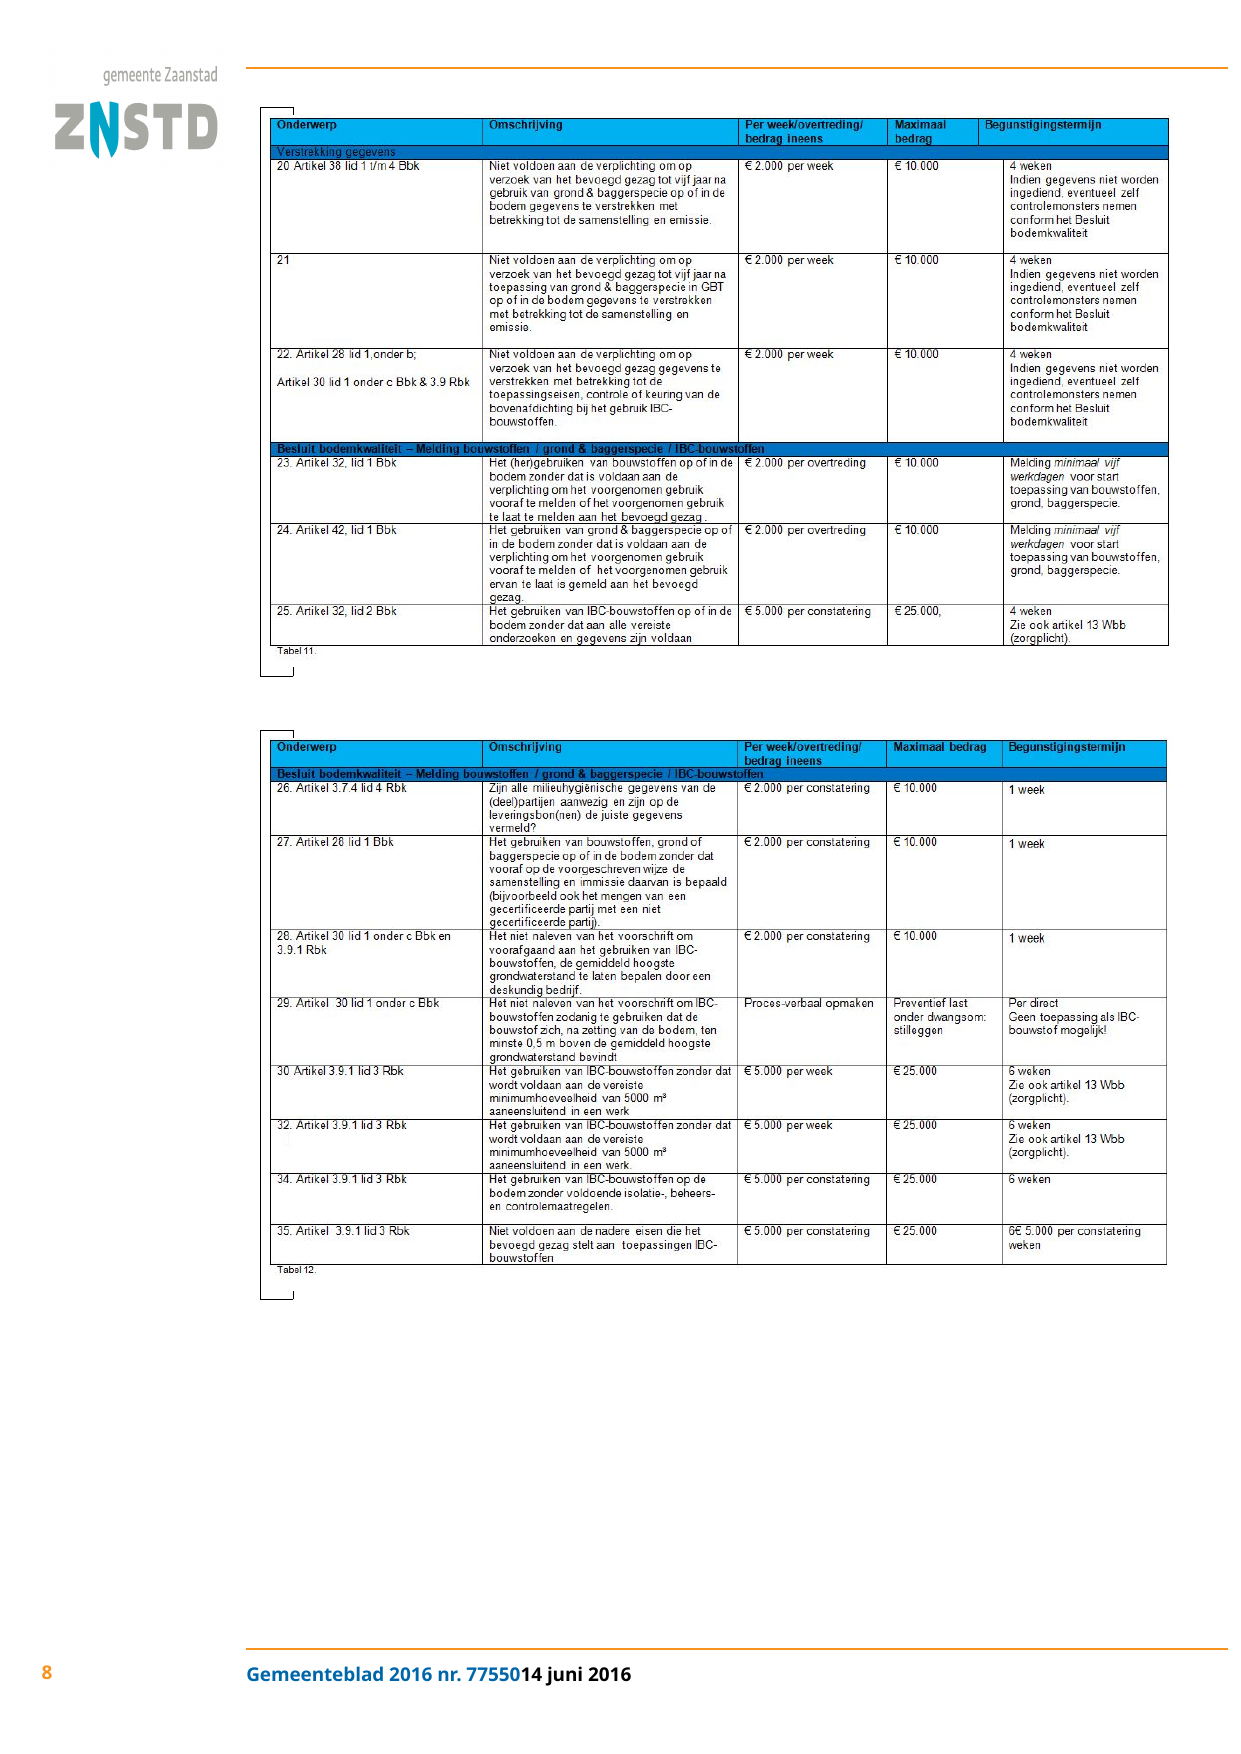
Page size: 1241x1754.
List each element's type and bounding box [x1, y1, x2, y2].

picture [41, 47, 231, 172]
picture [268, 115, 1173, 667]
picture [268, 738, 1173, 1291]
